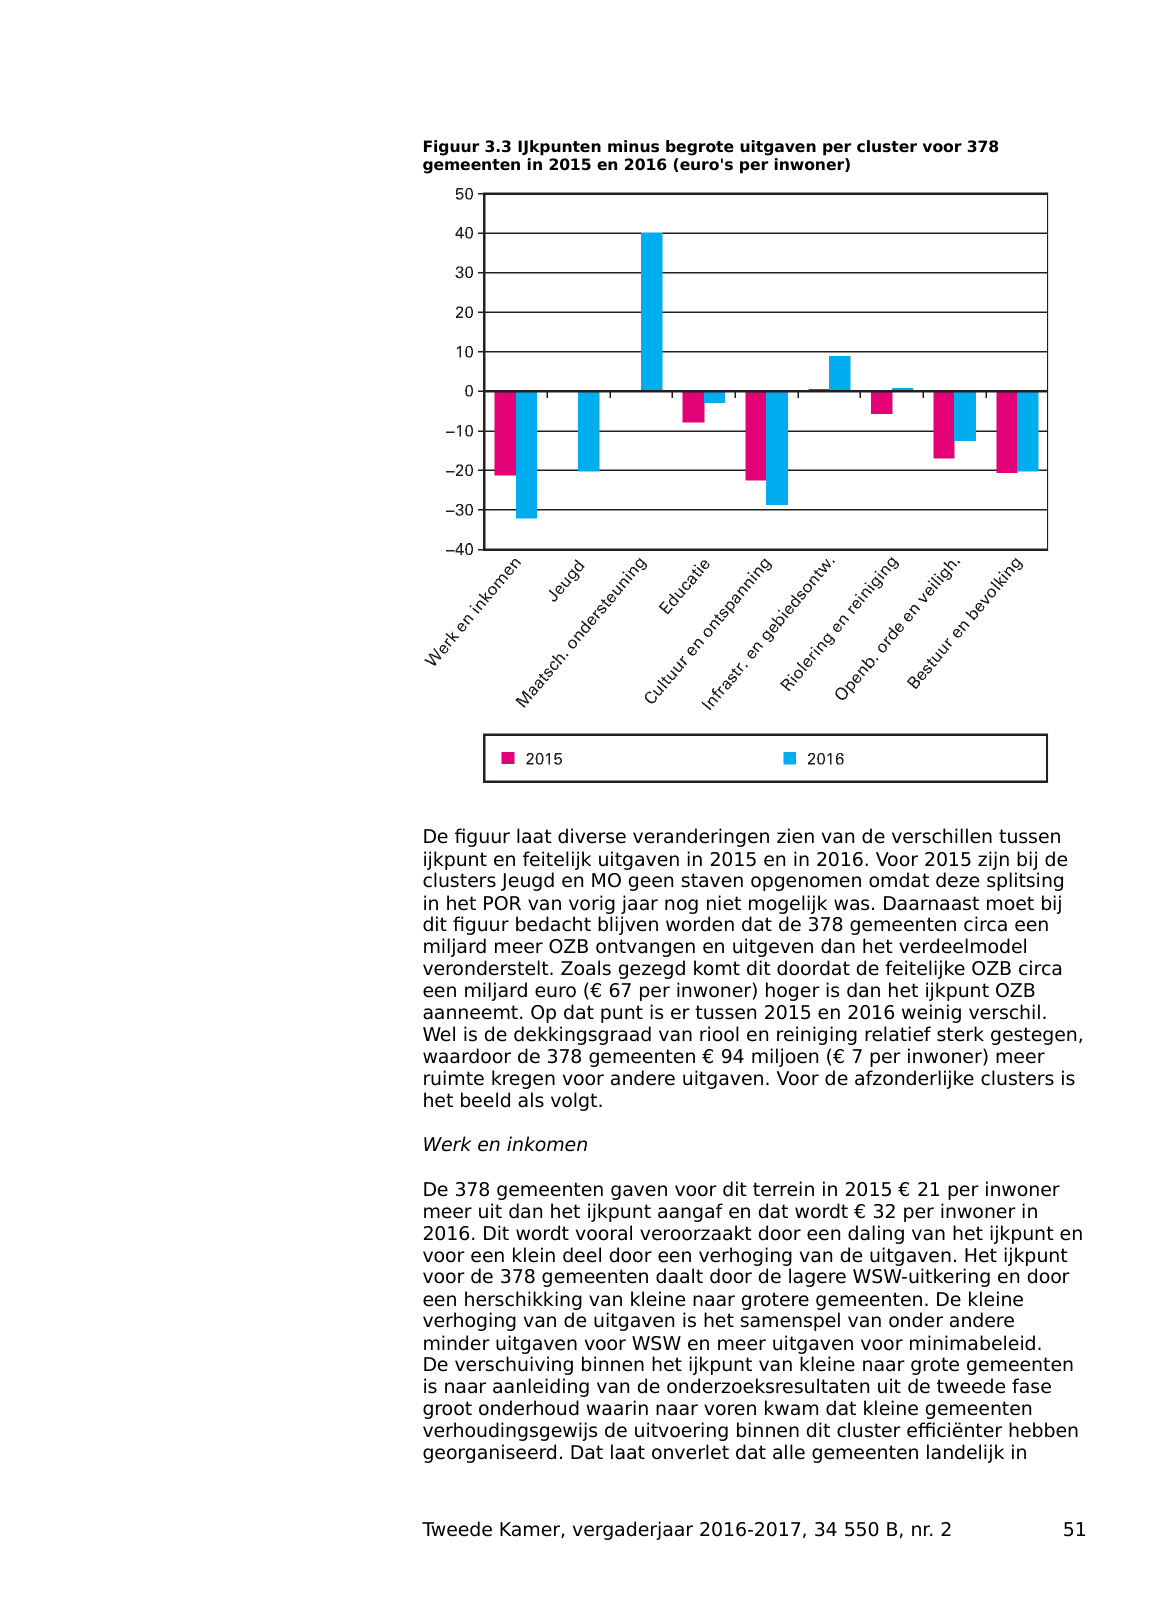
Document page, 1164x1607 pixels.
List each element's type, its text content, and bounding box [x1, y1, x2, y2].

text De figuur laat diverse veranderingen zien van de verschillen tussen ijkpunt en feitelijk uitgaven in 2015 en in 2016. Voor 2015 zijn bij de clusters Jeugd en MO geen staven opgenomen omdat deze splitsing in het POR van vorig jaar nog niet mogelijk was. Daarnaast moet bij dit figuur bedacht blijven worden dat de 378 gemeenten circa een miljard meer OZB ontvangen en uitgeven dan het verdeelmodel veronderstelt. Zoals gezegd komt dit doordat de feitelijke OZB circa een miljard euro (€ 67 per inwoner) hoger is dan het ijkpunt OZB aanneemt. Op dat punt is er tussen 2015 en 2016 weinig verschil. Wel is de dekkingsgraad van riool en reiniging relatief sterk gestegen, waardoor de 378 gemeenten € 94 miljoen (€ 7 per inwoner) meer ruimte kregen voor andere uitgaven. Voor de afzonderlijke clusters is het beeld als volgt. [422, 826, 1087, 1112]
text De verschuiving binnen het ijkpunt van kleine naar grote gemeenten is naar aanleiding van de onderzoeksresultaten uit de tweede fase groot onderhoud waarin naar voren kwam dat kleine gemeenten verhoudingsgewijs de uitvoering binnen dit cluster efficiënter hebben georganiseerd. Dat laat onverlet dat alle gemeenten landelijk in [422, 1354, 1087, 1464]
text Figuur 3.3 IJkpunten minus begrote uitgaven per cluster voor 378 gemeenten in 2015 en 2016 (euro's per inwoner) [422, 138, 1048, 174]
text De 378 gemeenten gaven voor dit terrein in 2015 € 21 per inwoner meer uit dan het ijkpunt aangaf en dat wordt € 32 per inwoner in 2016. Dit wordt vooral veroorzaakt door een daling van het ijkpunt en voor een klein deel door een verhoging van de uitgaven. Het ijkpunt voor de 378 gemeenten daalt door de lagere WSW-uitkering en door een herschikking van kleine naar grotere gemeenten. De kleine verhoging van de uitgaven is het samenspel van onder andere minder uitgaven voor WSW en meer uitgaven voor minimabeleid. [422, 1178, 1087, 1354]
subtitle Werk en inkomen [422, 1134, 1087, 1156]
picture [422, 185, 1049, 783]
